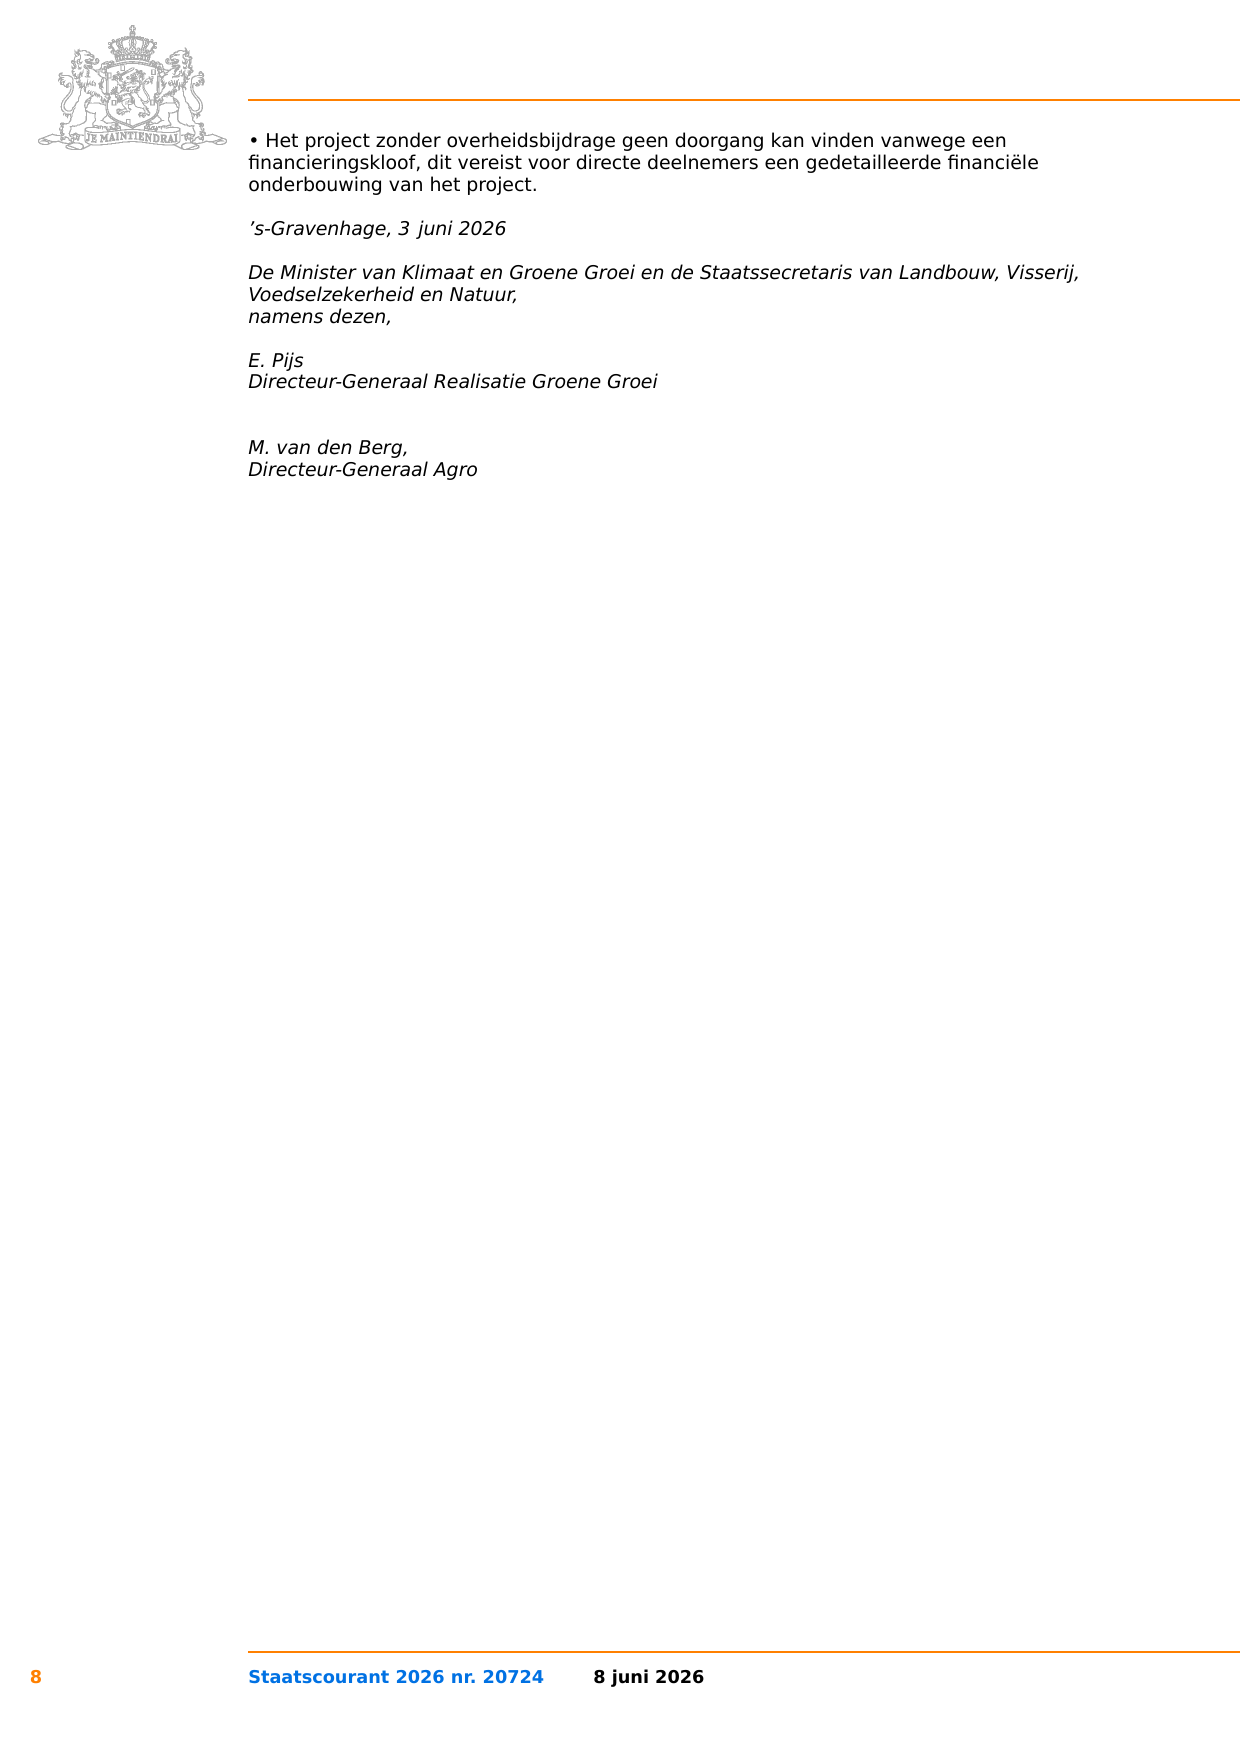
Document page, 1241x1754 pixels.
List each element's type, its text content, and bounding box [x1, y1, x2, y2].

text De Minister van Klimaat en Groene Groei en de Staatssecretaris van Landbouw, Visserij, Voedselzekerheid en Natuur, namens dezen, E. Pijs Directeur-Generaal Realisatie Groene Groei [248, 262, 1163, 393]
text • Het project zonder overheidsbijdrage geen doorgang kan vinden vanwege een financieringskloof, dit vereist voor directe deelnemers een gedetailleerde financiële onderbouwing van het project. [248, 130, 1163, 196]
text ’s-Gravenhage, 3 juni 2026 [248, 218, 1163, 240]
picture [38, 25, 227, 150]
text M. van den Berg, Directeur-Generaal Agro [248, 415, 1163, 481]
